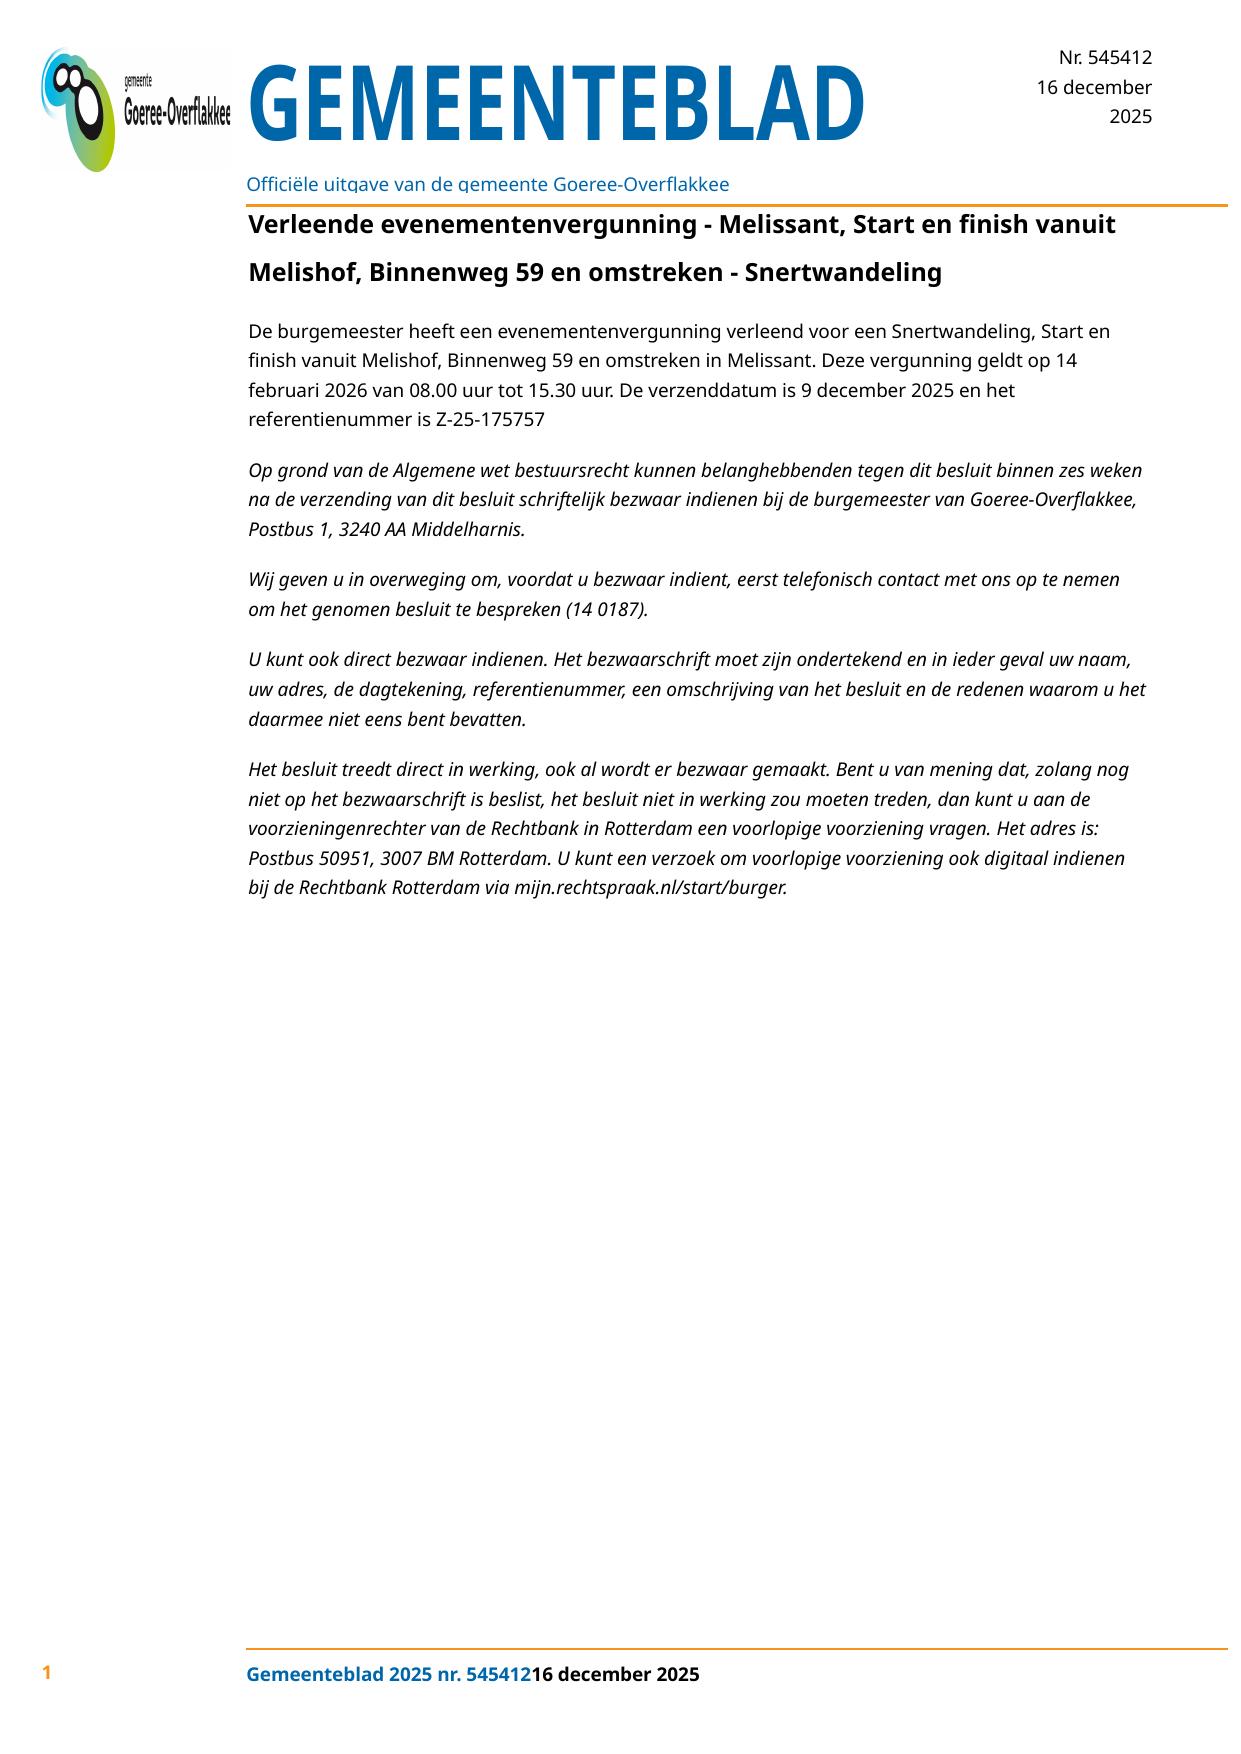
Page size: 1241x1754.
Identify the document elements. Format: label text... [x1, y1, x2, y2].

text De burgemeester heeft een evenementenvergunning verleend voor een Snertwandeling, Start en finish vanuit Melishof, Binnenweg 59 en omstreken in Melissant. Deze vergunning geldt op 14 februari 2026 van 08.00 uur tot 15.30 uur. De verzenddatum is 9 december 2025 en het referentienummer is Z-25-175757 [248, 318, 1152, 432]
text Het besluit treedt direct in werking, ook al wordt er bezwaar gemaakt. Bent u van mening dat, zolang nog niet op het bezwaarschrift is beslist, het besluit niet in werking zou moeten treden, dan kunt u aan de voorzieningenrechter van de Rechtbank in Rotterdam een voorlopige voorziening vragen. Het adres is: Postbus 50951, 3007 BM Rotterdam. U kunt een verzoek om voorlopige voorziening ook digitaal indienen bij de Rechtbank Rotterdam via mijn.rechtspraak.nl/start/burger. [248, 756, 1152, 900]
text U kunt ook direct bezwaar indienen. Het bezwaarschrift moet zijn ondertekend en in ieder geval uw naam, uw adres, de dagtekening, referentienummer, een omschrijving van het besluit en de redenen waarom u het daarmee niet eens bent bevatten. [248, 647, 1152, 732]
text Op grond van de Algemene wet bestuursrecht kunnen belanghebbenden tegen dit besluit binnen zes weken na de verzending van dit besluit schriftelijk bezwaar indienen bij de burgemeester van Goeree-Overflakkee, Postbus 1, 3240 AA Middelharnis. [248, 457, 1152, 542]
picture [41, 47, 231, 172]
text Verleende evenementenvergunning - Melissant, Start en finish vanuit Melishof, Binnenweg 59 en omstreken - Snertwandeling [248, 207, 1152, 288]
text Wij geven u in overweging om, voordat u bezwaar indient, eerst telefonisch contact met ons op te nemen om het genomen besluit te bespreken (14 0187). [248, 567, 1152, 622]
